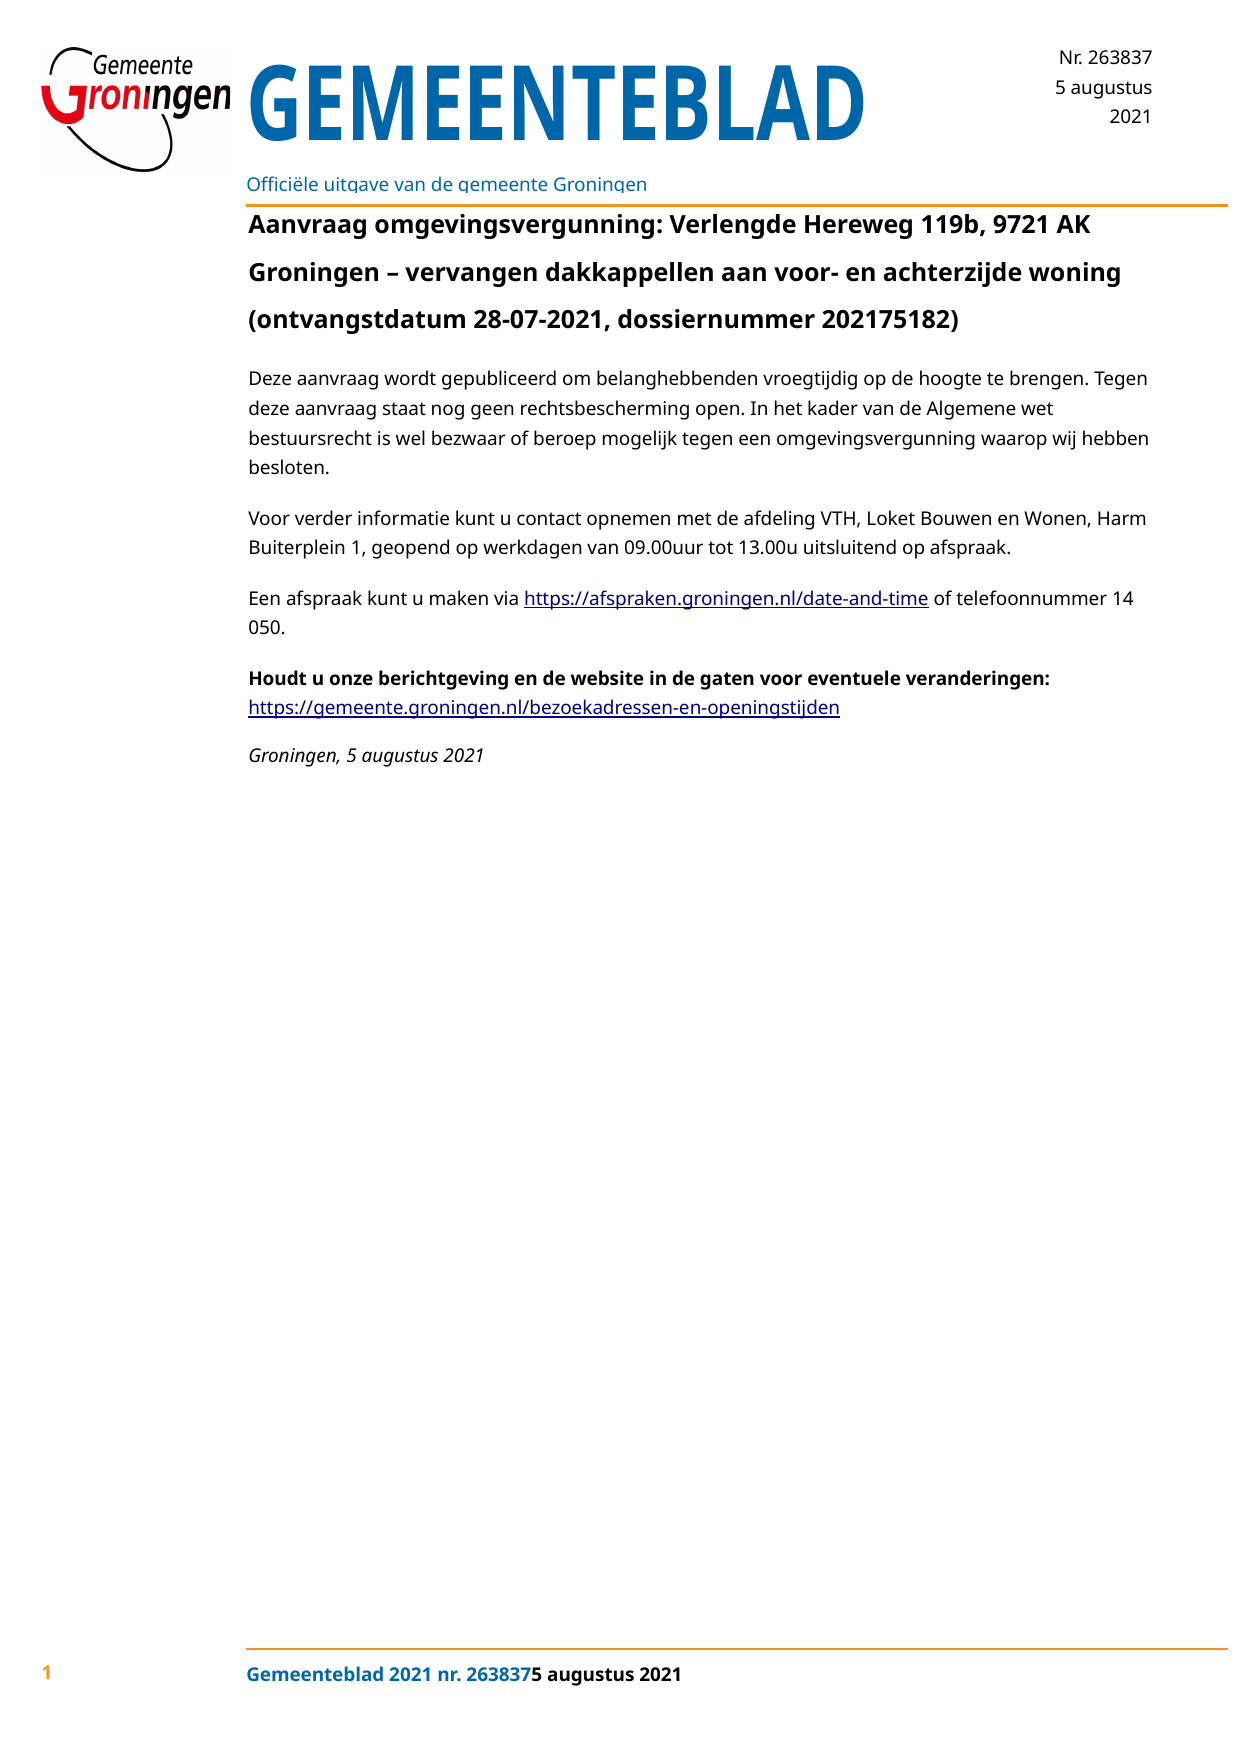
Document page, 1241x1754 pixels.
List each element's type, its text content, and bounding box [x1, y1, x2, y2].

text Deze aanvraag wordt gepubliceerd om belanghebbenden vroegtijdig op de hoogte te brengen. Tegen deze aanvraag staat nog geen rechtsbescherming open. In het kader van de Algemene wet bestuursrecht is wel bezwaar of beroep mogelijk tegen een omgevingsvergunning waarop wij hebben besloten. [248, 366, 1152, 480]
text Groningen, 5 augustus 2021 [248, 742, 1152, 768]
text Een afspraak kunt u maken via https://afspraken.groningen.nl/date-and-time of telefoonnummer 14 050. [248, 585, 1152, 640]
picture [41, 47, 231, 172]
text Voor verder informatie kunt u contact opnemen met de afdeling VTH, Loket Bouwen en Wonen, Harm Buiterplein 1, geopend op werkdagen van 09.00uur tot 13.00u uitsluitend op afspraak. [248, 505, 1152, 560]
text Aanvraag omgevingsvergunning: Verlengde Hereweg 119b, 9721 AK Groningen – vervangen dakkappellen aan voor- en achterzijde woning (ontvangstdatum 28-07-2021, dossiernummer 202175182) [248, 207, 1152, 336]
text Houdt u onze berichtgeving en de website in de gaten voor eventuele veranderingen: https://gemeente.groningen.nl/bezoekadressen-en-openingstijden [248, 665, 1152, 720]
